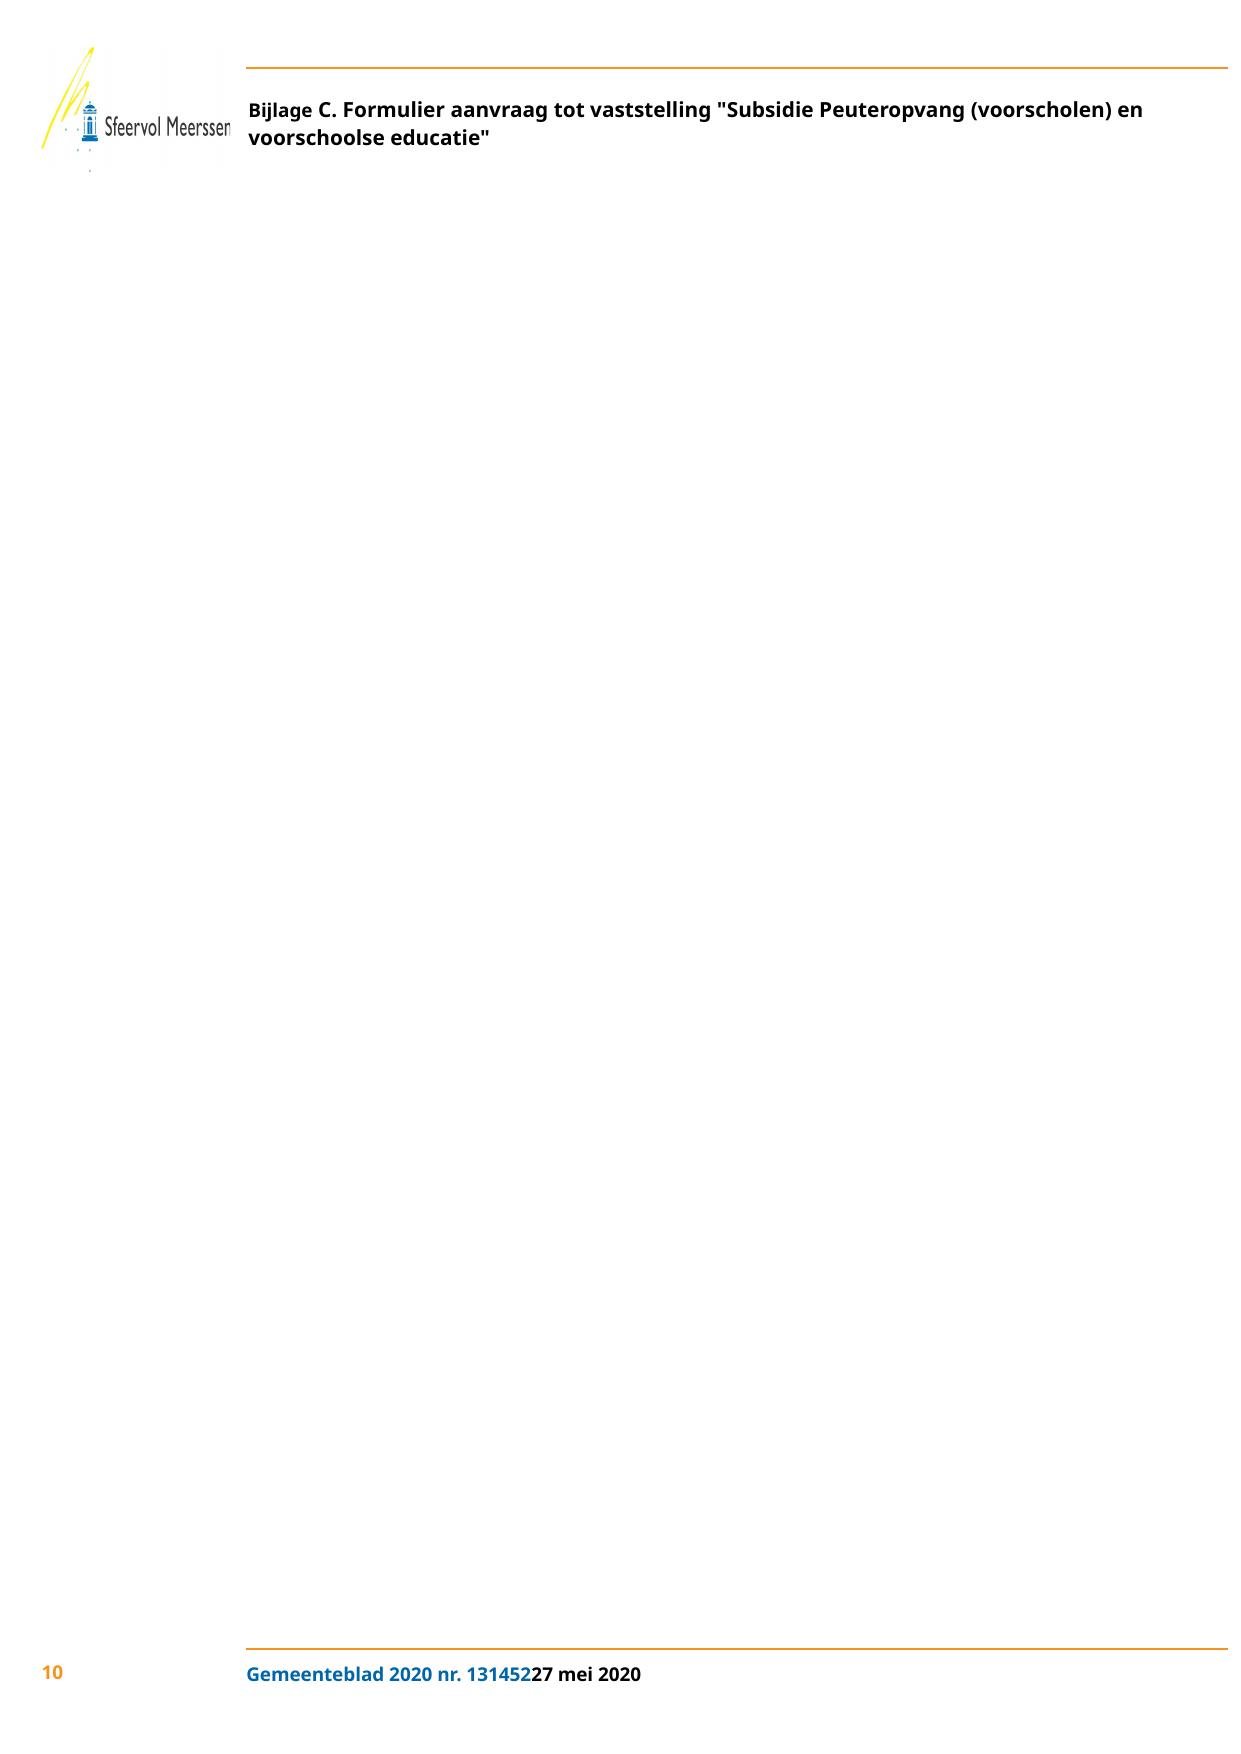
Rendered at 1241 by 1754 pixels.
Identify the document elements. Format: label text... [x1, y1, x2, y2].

text Bijlage C. Formulier aanvraag tot vaststelling "Subsidie Peuteropvang (voorscholen) en voorschoolse educatie" [248, 95, 1152, 152]
picture [41, 47, 231, 172]
